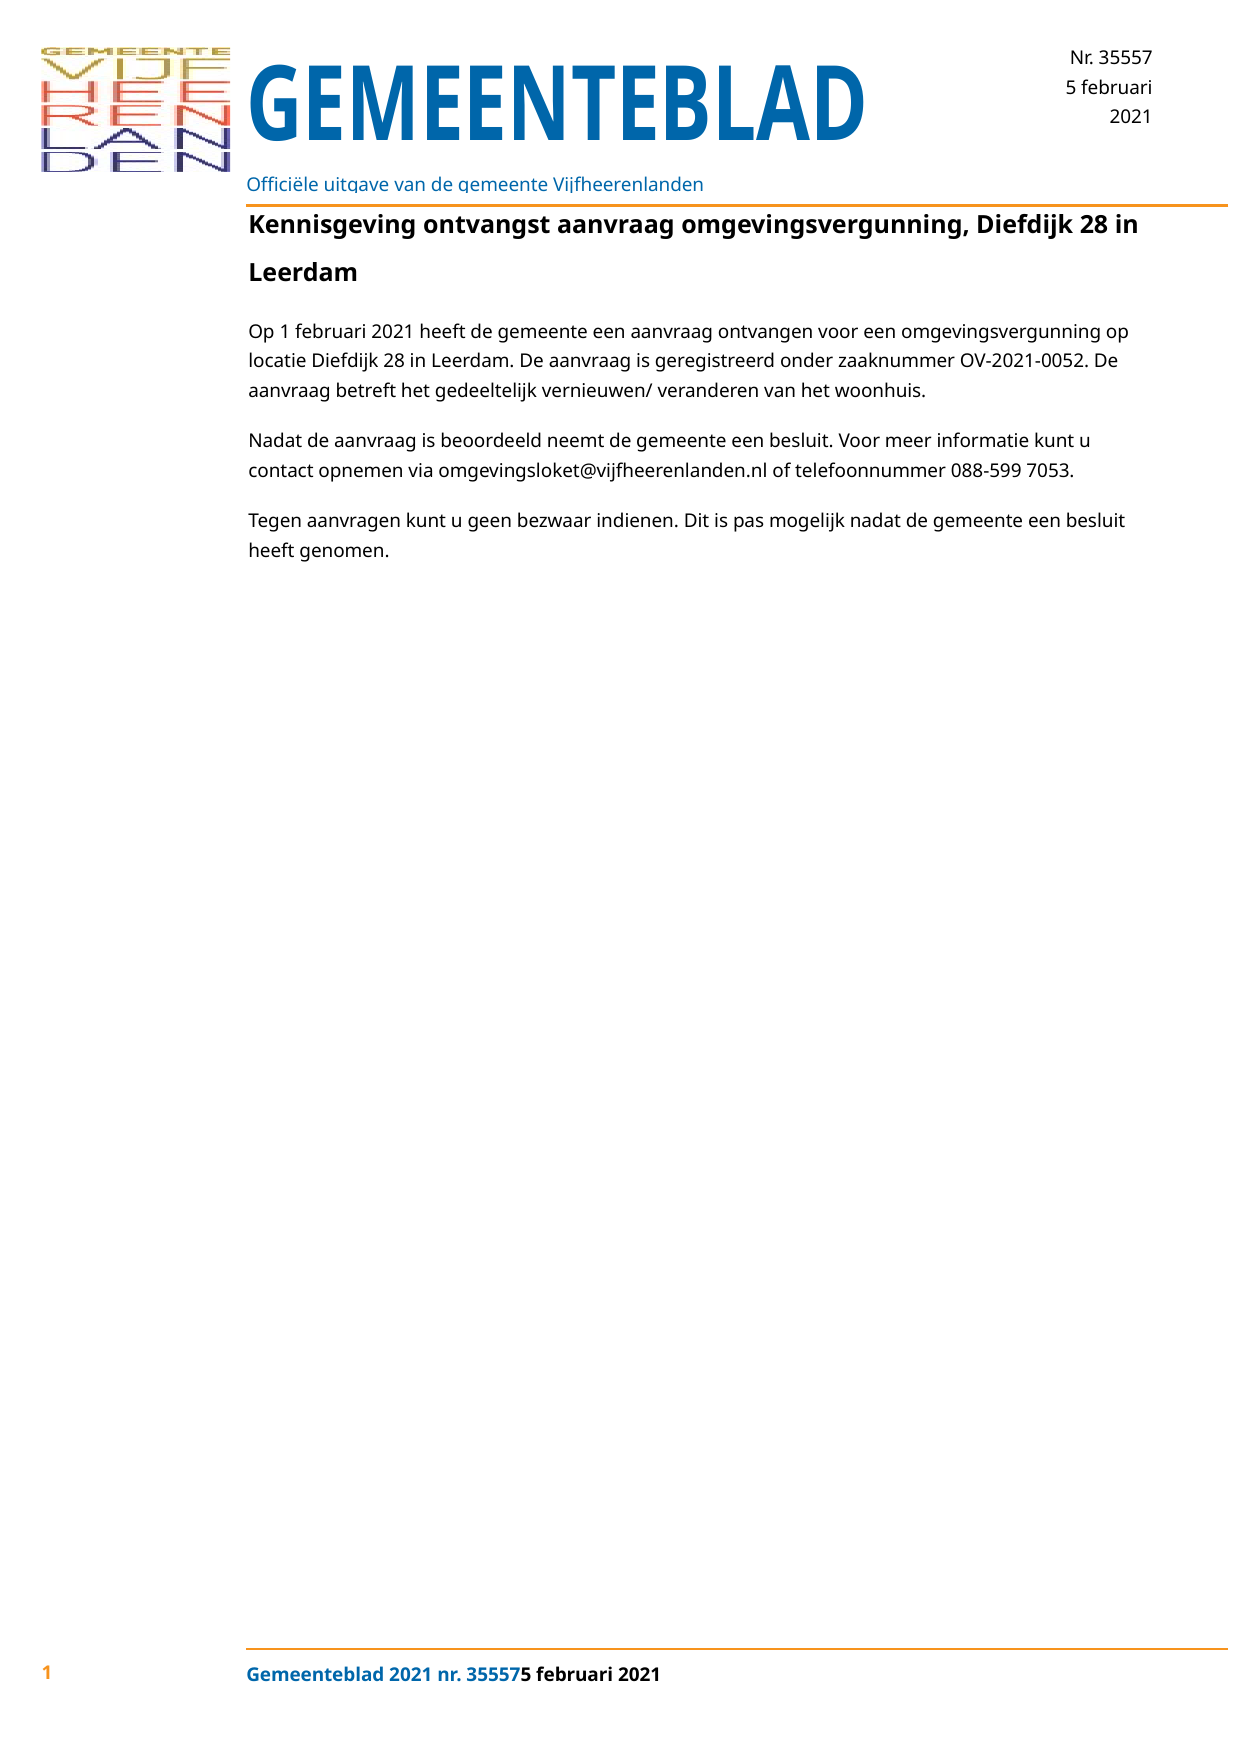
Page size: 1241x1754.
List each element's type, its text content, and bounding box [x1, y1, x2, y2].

picture [41, 47, 231, 172]
text Op 1 februari 2021 heeft de gemeente een aanvraag ontvangen voor een omgevingsvergunning op locatie Diefdijk 28 in Leerdam. De aanvraag is geregistreerd onder zaaknummer OV-2021-0052. De aanvraag betreft het gedeeltelijk vernieuwen/ veranderen van het woonhuis. [248, 318, 1152, 403]
text Kennisgeving ontvangst aanvraag omgevingsvergunning, Diefdijk 28 in Leerdam [248, 207, 1152, 288]
text Tegen aanvragen kunt u geen bezwaar indienen. Dit is pas mogelijk nadat de gemeente een besluit heeft genomen. [248, 507, 1152, 563]
text Nadat de aanvraag is beoordeeld neemt de gemeente een besluit. Voor meer informatie kunt u contact opnemen via omgevingsloket@vijfheerenlanden.nl of telefoonnummer 088-599 7053. [248, 427, 1152, 483]
